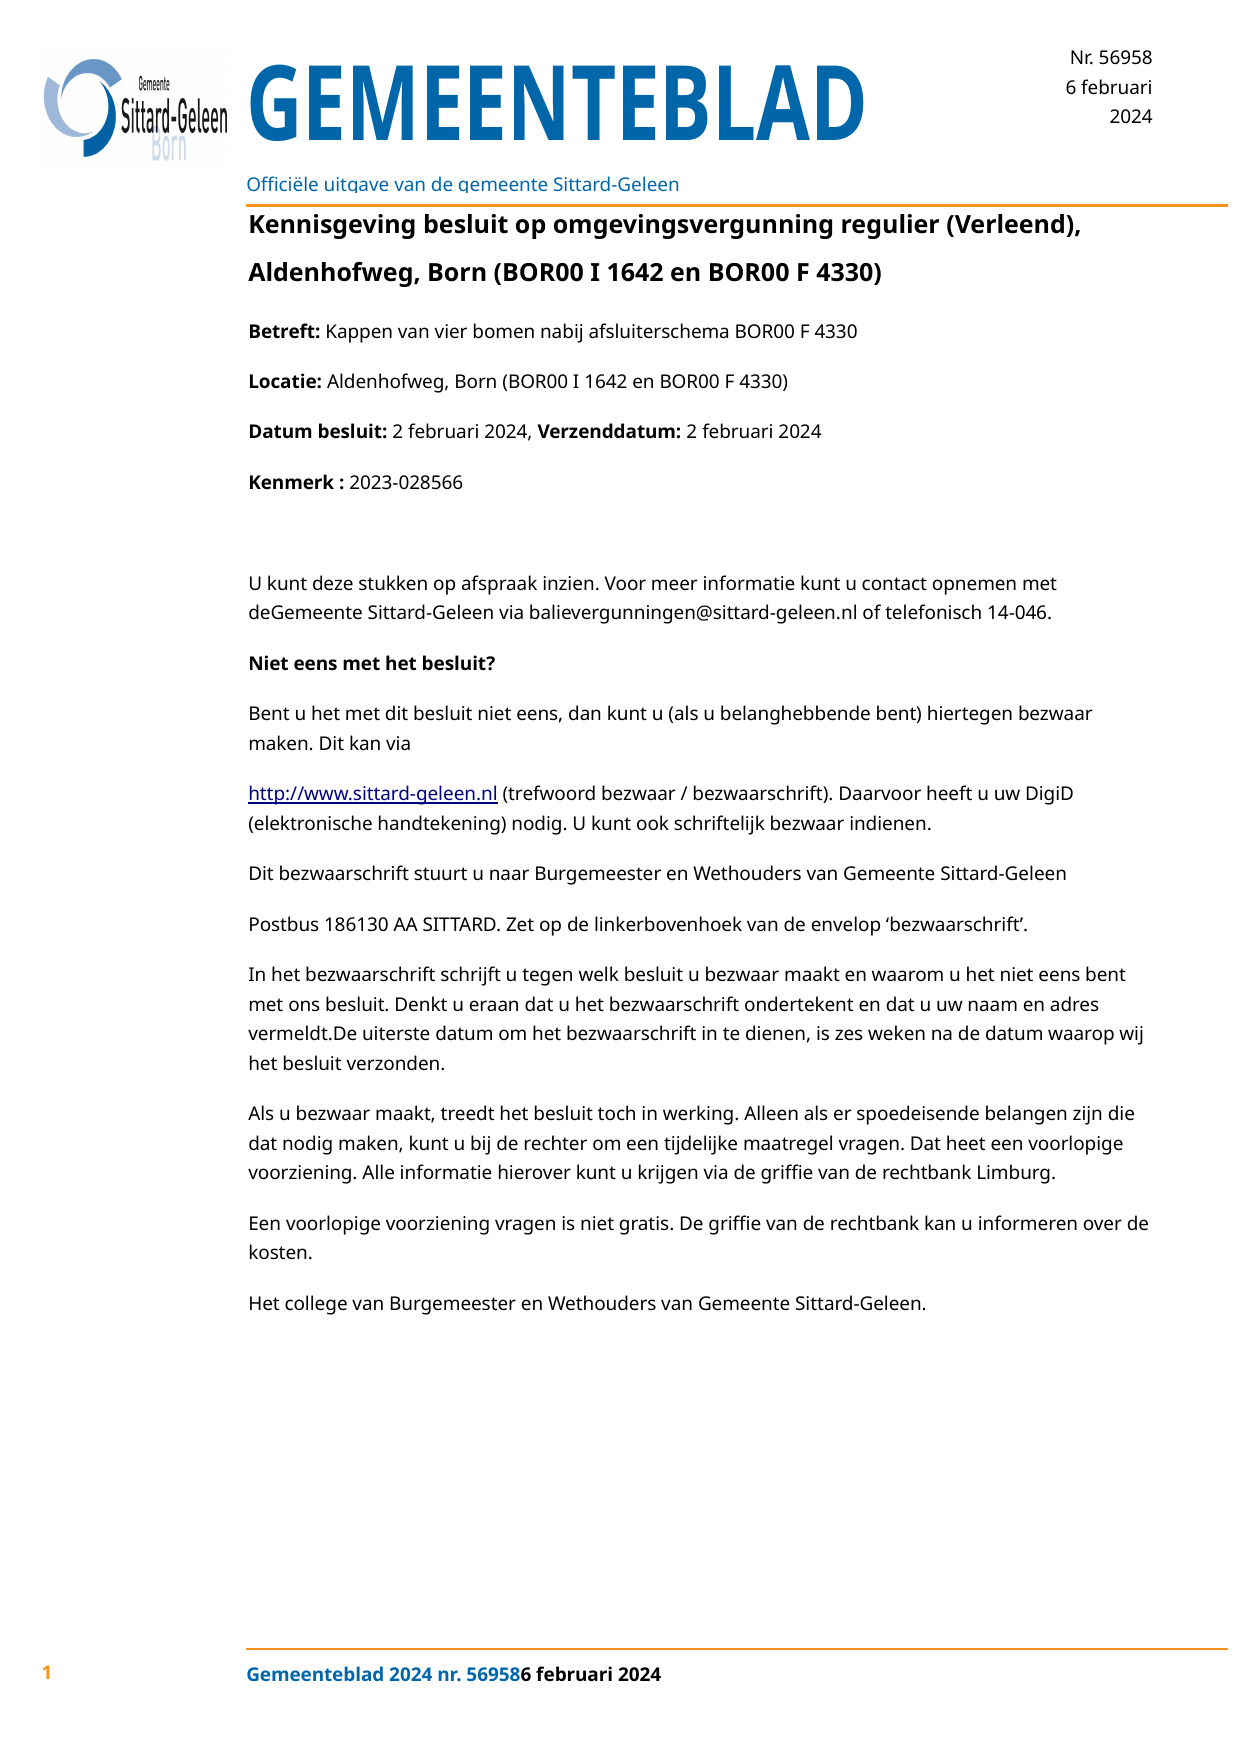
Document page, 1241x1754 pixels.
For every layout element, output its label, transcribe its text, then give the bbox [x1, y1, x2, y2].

picture [41, 47, 231, 172]
text U kunt deze stukken op afspraak inzien. Voor meer informatie kunt u contact opnemen met deGemeente Sittard-Geleen via balievergunningen@sittard-geleen.nl of telefonisch 14-046. [248, 570, 1152, 625]
text Een voorlopige voorziening vragen is niet gratis. De griffie van de rechtbank kan u informeren over de kosten. [248, 1210, 1152, 1265]
text Kennisgeving besluit op omgevingsvergunning regulier (Verleend), Aldenhofweg, Born (BOR00 I 1642 en BOR00 F 4330) [248, 207, 1152, 288]
text Locatie: Aldenhofweg, Born (BOR00 I 1642 en BOR00 F 4330) [248, 368, 1152, 394]
text Kenmerk : 2023-028566 [248, 469, 1152, 495]
text In het bezwaarschrift schrijft u tegen welk besluit u bezwaar maakt en waarom u het niet eens bent met ons besluit. Denkt u eraan dat u het bezwaarschrift ondertekent en dat u uw naam en adres vermeldt.De uiterste datum om het bezwaarschrift in te dienen, is zes weken na de datum waarop wij het besluit verzonden. [248, 961, 1152, 1076]
text Bent u het met dit besluit niet eens, dan kunt u (als u belanghebbende bent) hiertegen bezwaar maken. Dit kan via [248, 700, 1152, 756]
text Postbus 186130 AA SITTARD. Zet op de linkerbovenhoek van de envelop ‘bezwaarschrift’. [248, 911, 1152, 937]
text Dit bezwaarschrift stuurt u naar Burgemeester en Wethouders van Gemeente Sittard-Geleen [248, 860, 1152, 886]
text Als u bezwaar maakt, treedt het besluit toch in werking. Alleen als er spoedeisende belangen zijn die dat nodig maken, kunt u bij de rechter om een tijdelijke maatregel vragen. Dat heet een voorlopige voorziening. Alle informatie hierover kunt u krijgen via de griffie van de rechtbank Limburg. [248, 1100, 1152, 1185]
text http://www.sittard-geleen.nl (trefwoord bezwaar / bezwaarschrift). Daarvoor heeft u uw DigiD (elektronische handtekening) nodig. U kunt ook schriftelijk bezwaar indienen. [248, 780, 1152, 836]
text Het college van Burgemeester en Wethouders van Gemeente Sittard-Geleen. [248, 1290, 1152, 1316]
text Betreft: Kappen van vier bomen nabij afsluiterschema BOR00 F 4330 [248, 318, 1152, 344]
text Niet eens met het besluit? [248, 650, 1152, 676]
text Datum besluit: 2 februari 2024, Verzenddatum: 2 februari 2024 [248, 419, 1152, 444]
